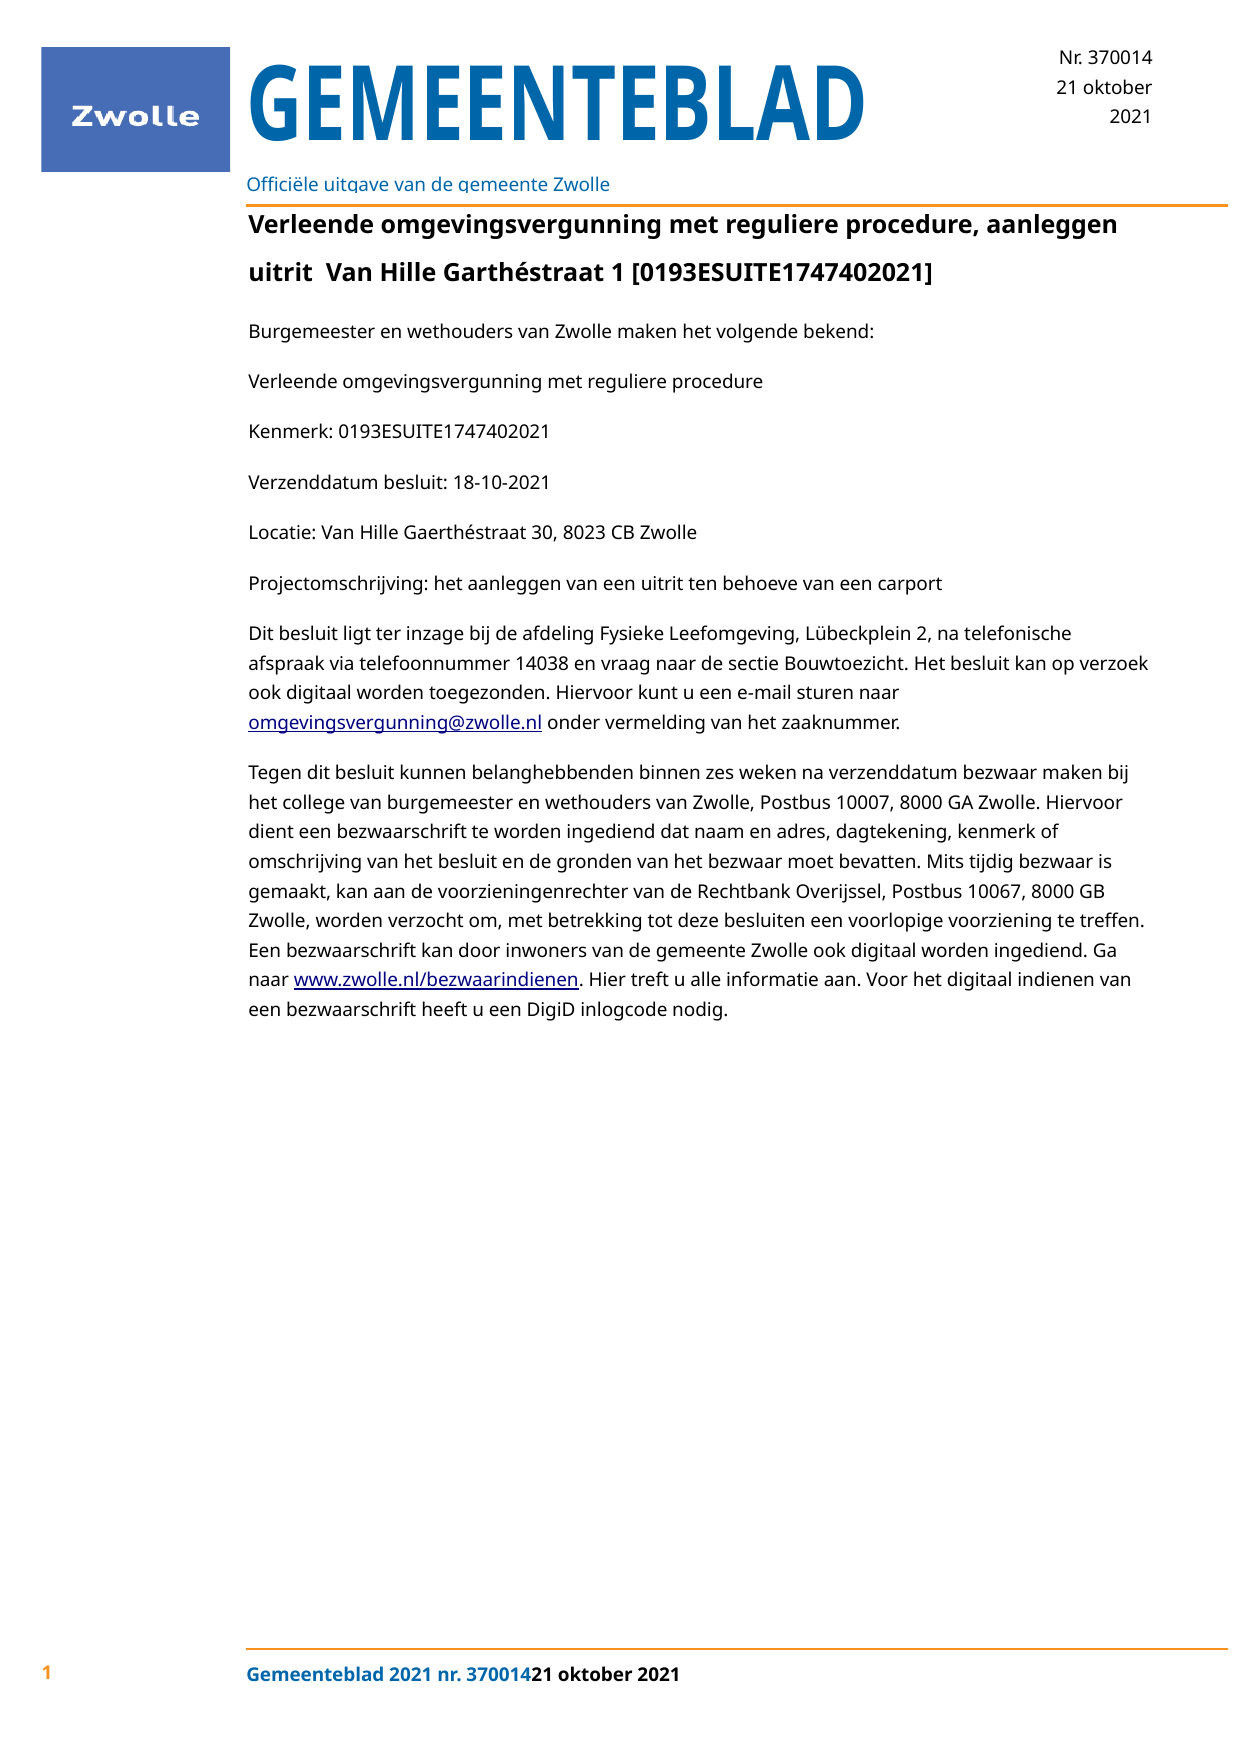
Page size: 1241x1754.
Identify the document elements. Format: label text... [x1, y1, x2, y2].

text Verleende omgevingsvergunning met reguliere procedure [248, 368, 1152, 394]
text Projectomschrijving: het aanleggen van een uitrit ten behoeve van een carport [248, 570, 1152, 596]
text Dit besluit ligt ter inzage bij de afdeling Fysieke Leefomgeving, Lübeckplein 2, na telefonische afspraak via telefoonnummer 14038 en vraag naar de sectie Bouwtoezicht. Het besluit kan op verzoek ook digitaal worden toegezonden. Hiervoor kunt u een e-mail sturen naar omgevingsvergunning@zwolle.nl onder vermelding van het zaaknummer. [248, 620, 1152, 735]
text Locatie: Van Hille Gaerthéstraat 30, 8023 CB Zwolle [248, 519, 1152, 545]
picture [41, 47, 231, 172]
text Tegen dit besluit kunnen belanghebbenden binnen zes weken na verzenddatum bezwaar maken bij het college van burgemeester en wethouders van Zwolle, Postbus 10007, 8000 GA Zwolle. Hiervoor dient een bezwaarschrift te worden ingediend dat naam en adres, dagtekening, kenmerk of omschrijving van het besluit en de gronden van het bezwaar moet bevatten. Mits tijdig bezwaar is gemaakt, kan aan de voorzieningenrechter van de Rechtbank Overijssel, Postbus 10067, 8000 GB Zwolle, worden verzocht om, met betrekking tot deze besluiten een voorlopige voorziening te treffen. Een bezwaarschrift kan door inwoners van de gemeente Zwolle ook digitaal worden ingediend. Ga naar www.zwolle.nl/bezwaarindienen. Hier treft u alle informatie aan. Voor het digitaal indienen van een bezwaarschrift heeft u een DigiD inlogcode nodig. [248, 759, 1152, 1022]
text Verleende omgevingsvergunning met reguliere procedure, aanleggen uitrit Van Hille Garthéstraat 1 [0193ESUITE1747402021] [248, 207, 1152, 288]
text Burgemeester en wethouders van Zwolle maken het volgende bekend: [248, 318, 1152, 344]
text Kenmerk: 0193ESUITE1747402021 [248, 419, 1152, 444]
text Verzenddatum besluit: 18-10-2021 [248, 469, 1152, 495]
